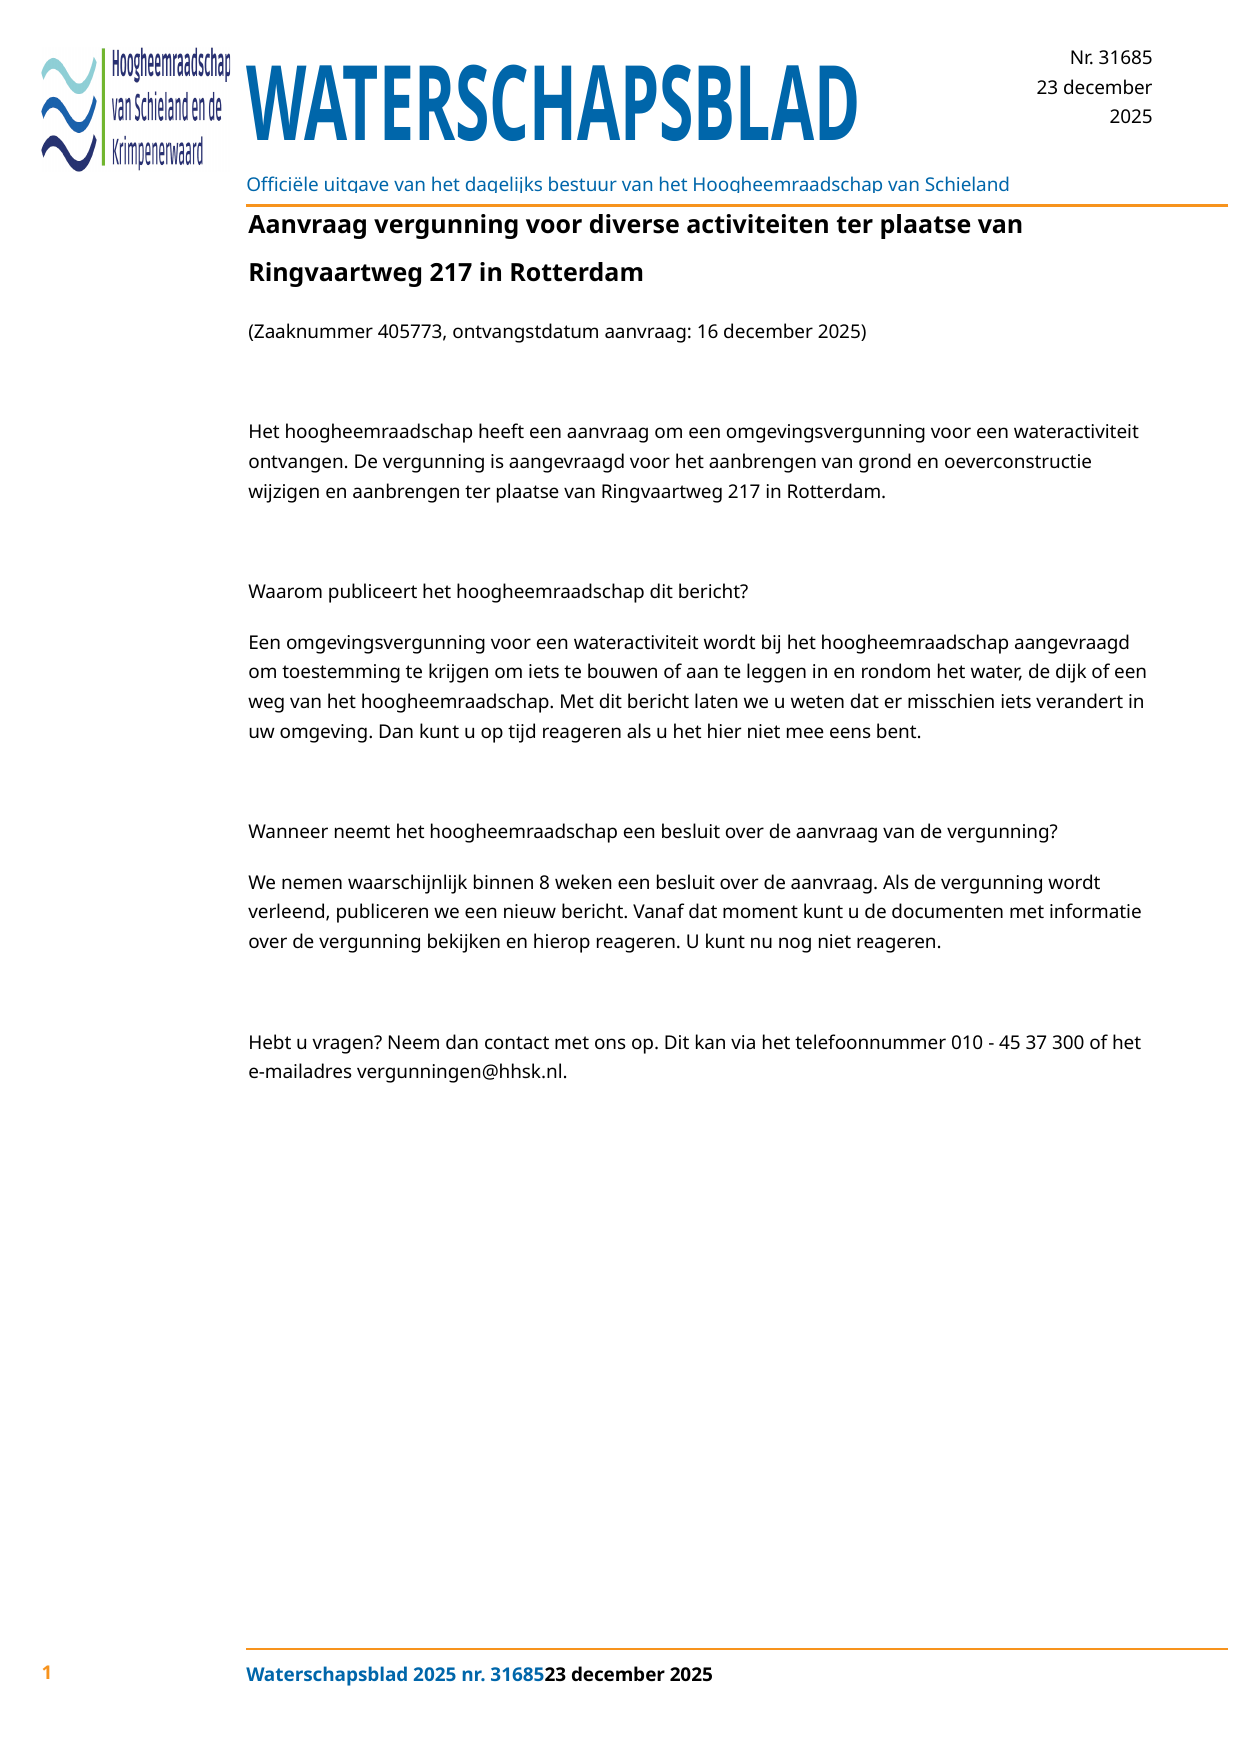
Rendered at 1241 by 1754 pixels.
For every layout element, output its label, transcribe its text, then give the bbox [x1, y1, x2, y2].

text (Zaaknummer 405773, ontvangstdatum aanvraag: 16 december 2025) [248, 318, 1152, 344]
text Aanvraag vergunning voor diverse activiteiten ter plaatse van Ringvaartweg 217 in Rotterdam [248, 207, 1152, 288]
text Wanneer neemt het hoogheemraadschap een besluit over de aanvraag van de vergunning? [248, 819, 1152, 844]
picture [41, 47, 231, 172]
text Het hoogheemraadschap heeft een aanvraag om een omgevingsvergunning voor een wateractiviteit ontvangen. De vergunning is aangevraagd voor het aanbrengen van grond en oeverconstructie wijzigen en aanbrengen ter plaatse van Ringvaartweg 217 in Rotterdam. [248, 419, 1152, 504]
text Hebt u vragen? Neem dan contact met ons op. Dit kan via het telefoonnummer 010 - 45 37 300 of het e-mailadres vergunningen@hhsk.nl. [248, 1029, 1152, 1084]
text Waarom publiceert het hoogheemraadschap dit bericht? [248, 579, 1152, 604]
text Een omgevingsvergunning voor een wateractiviteit wordt bij het hoogheemraadschap aangevraagd om toestemming te krijgen om iets te bouwen of aan te leggen in en rondom het water, de dijk of een weg van het hoogheemraadschap. Met dit bericht laten we u weten dat er misschien iets verandert in uw omgeving. Dan kunt u op tijd reageren als u het hier niet mee eens bent. [248, 629, 1152, 744]
text We nemen waarschijnlijk binnen 8 weken een besluit over de aanvraag. Als de vergunning wordt verleend, publiceren we een nieuw bericht. Vanaf dat moment kunt u de documenten met informatie over de vergunning bekijken en hierop reageren. U kunt nu nog niet reageren. [248, 869, 1152, 954]
